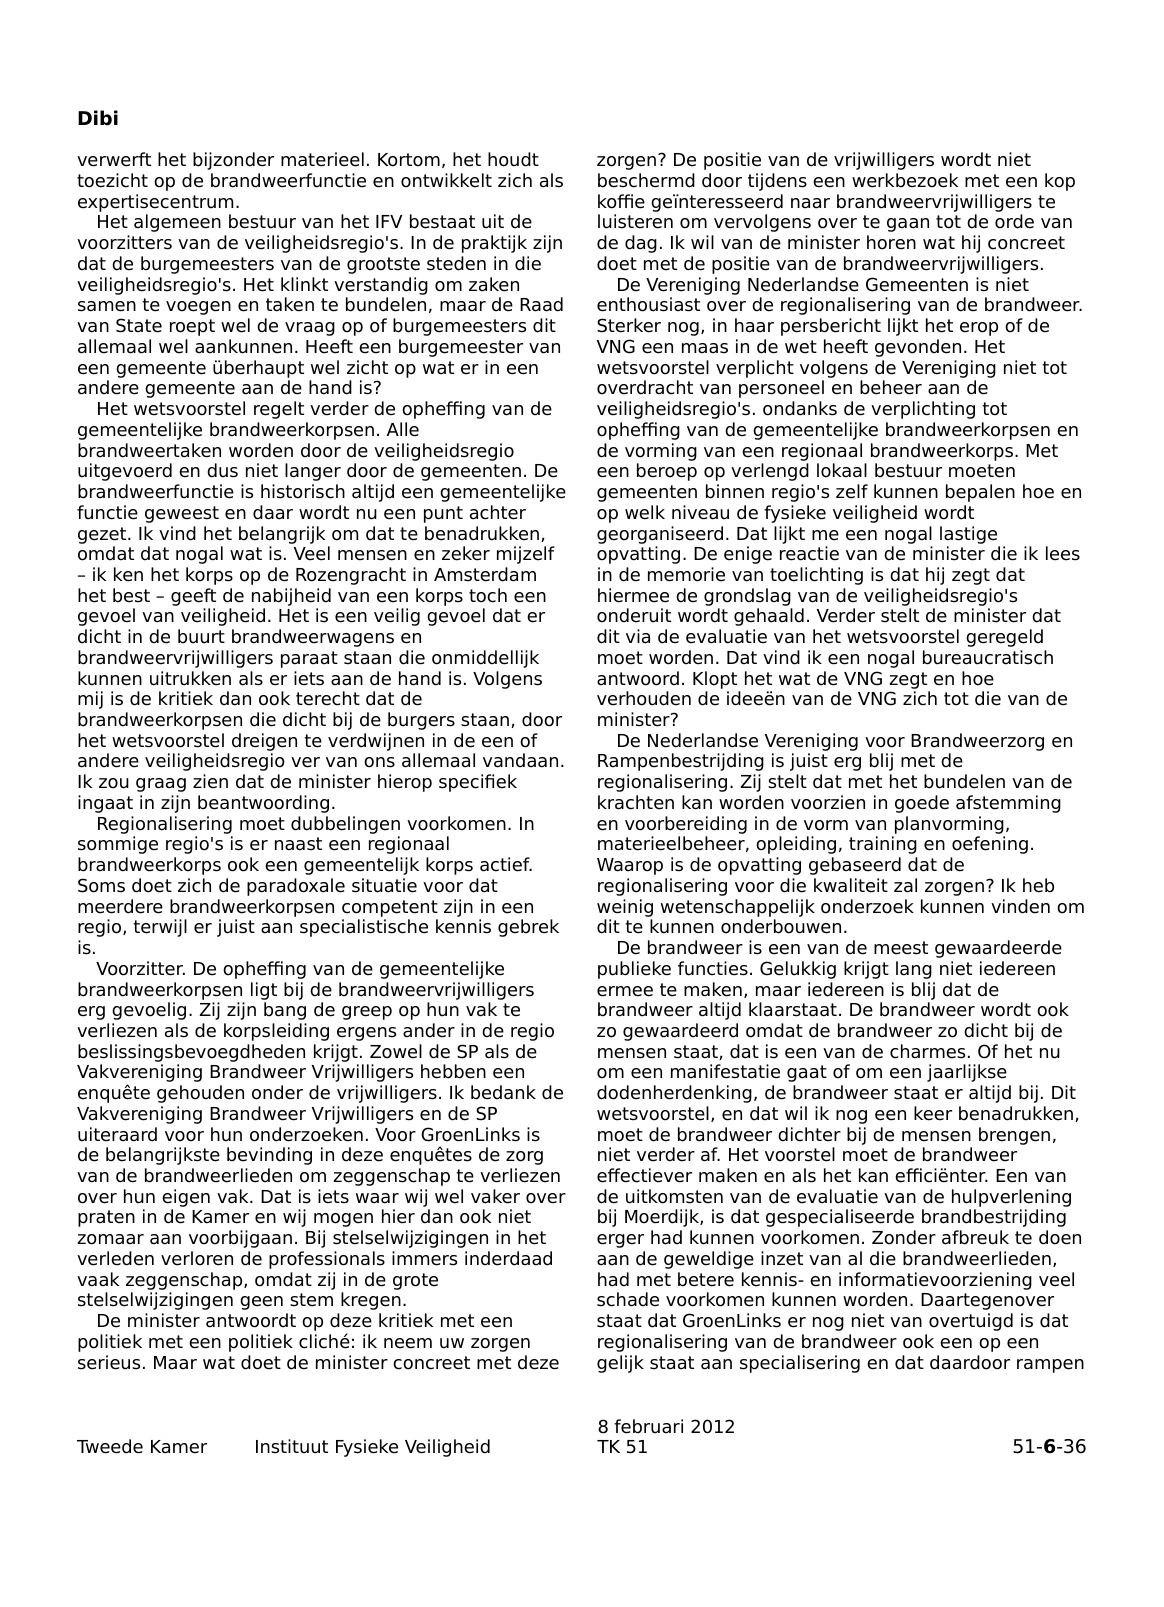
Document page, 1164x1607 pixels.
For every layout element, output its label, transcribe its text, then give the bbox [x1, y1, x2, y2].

text Het wetsvoorstel regelt verder de opheffing van de gemeentelijke brandweerkorpsen. Alle brandweertaken worden door de veiligheidsregio uitgevoerd en dus niet langer door de gemeenten. De brandweerfunctie is historisch altijd een gemeentelijke functie geweest en daar wordt nu een punt achter gezet. Ik vind het belangrijk om dat te benadrukken, omdat dat nogal wat is. Veel mensen en zeker mijzelf – ik ken het korps op de Rozengracht in Amsterdam het best – geeft de nabijheid van een korps toch een gevoel van veiligheid. Het is een veilig gevoel dat er dicht in de buurt brandweerwagens en brandweervrijwilligers paraat staan die onmiddellijk kunnen uitrukken als er iets aan de hand is. Volgens mij is de kritiek dan ook terecht dat de brandweerkorpsen die dicht bij de burgers staan, door het wetsvoorstel dreigen te verdwijnen in de een of andere veiligheidsregio ver van ons allemaal vandaan. Ik zou graag zien dat de minister hierop specifiek ingaat in zijn beantwoording. [77, 399, 567, 813]
text Voorzitter. De opheffing van de gemeentelijke brandweerkorpsen ligt bij de brandweervrijwilligers erg gevoelig. Zij zijn bang de greep op hun vak te verliezen als de korpsleiding ergens ander in de regio beslissingsbevoegdheden krijgt. Zowel de SP als de Vakvereniging Brandweer Vrijwilligers hebben een enquête gehouden onder de vrijwilligers. Ik bedank de Vakvereniging Brandweer Vrijwilligers en de SP uiteraard voor hun onderzoeken. Voor GroenLinks is de belangrijkste bevinding in deze enquêtes de zorg van de brandweerlieden om zeggenschap te verliezen over hun eigen vak. Dat is iets waar wij wel vaker over praten in de Kamer en wij mogen hier dan ook niet zomaar aan voorbijgaan. Bij stelselwijzigingen in het verleden verloren de professionals immers inderdaad vaak zeggenschap, omdat zij in de grote stelselwijzigingen geen stem kregen. [77, 959, 567, 1311]
text De minister antwoordt op deze kritiek met een politiek met een politiek cliché: ik neem uw zorgen serieus. Maar wat doet de minister concreet met deze [77, 1311, 567, 1373]
text De Vereniging Nederlandse Gemeenten is niet enthousiast over de regionalisering van de brandweer. Sterker nog, in haar persbericht lijkt het erop of de VNG een maas in de wet heeft gevonden. Het wetsvoorstel verplicht volgens de Vereniging niet tot overdracht van personeel en beheer aan de veiligheidsregio's. ondanks de verplichting tot opheffing van de gemeentelijke brandweerkorpsen en de vorming van een regionaal brandweerkorps. Met een beroep op verlengd lokaal bestuur moeten gemeenten binnen regio's zelf kunnen bepalen hoe en op welk niveau de fysieke veiligheid wordt georganiseerd. Dat lijkt me een nogal lastige opvatting. De enige reactie van de minister die ik lees in de memorie van toelichting is dat hij zegt dat hiermee de grondslag van de veiligheidsregio's onderuit wordt gehaald. Verder stelt de minister dat dit via de evaluatie van het wetsvoorstel geregeld moet worden. Dat vind ik een nogal bureaucratisch antwoord. Klopt het wat de VNG zegt en hoe verhouden de ideeën van de VNG zich tot die van de minister? [596, 274, 1087, 731]
text zorgen? De positie van de vrijwilligers wordt niet beschermd door tijdens een werkbezoek met een kop koffie geïnteresseerd naar brandweervrijwilligers te luisteren om vervolgens over te gaan tot de orde van de dag. Ik wil van de minister horen wat hij concreet doet met de positie van de brandweervrijwilligers. [596, 150, 1087, 274]
text Regionalisering moet dubbelingen voorkomen. In sommige regio's is er naast een regionaal brandweerkorps ook een gemeentelijk korps actief. Soms doet zich de paradoxale situatie voor dat meerdere brandweerkorpsen competent zijn in een regio, terwijl er juist aan specialistische kennis gebrek is. [77, 813, 567, 959]
text Het algemeen bestuur van het IFV bestaat uit de voorzitters van de veiligheidsregio's. In de praktijk zijn dat de burgemeesters van de grootste steden in die veiligheidsregio's. Het klinkt verstandig om zaken samen te voegen en taken te bundelen, maar de Raad van State roept wel de vraag op of burgemeesters dit allemaal wel aankunnen. Heeft een burgemeester van een gemeente überhaupt wel zicht op wat er in een andere gemeente aan de hand is? [77, 212, 567, 399]
text De Nederlandse Vereniging voor Brandweerzorg en Rampenbestrijding is juist erg blij met de regionalisering. Zij stelt dat met het bundelen van de krachten kan worden voorzien in goede afstemming en voorbereiding in de vorm van planvorming, materieelbeheer, opleiding, training en oefening. Waarop is de opvatting gebaseerd dat de regionalisering voor die kwaliteit zal zorgen? Ik heb weinig wetenschappelijk onderzoek kunnen vinden om dit te kunnen onderbouwen. [596, 731, 1087, 938]
text verwerft het bijzonder materieel. Kortom, het houdt toezicht op de brandweerfunctie en ontwikkelt zich als expertisecentrum. [77, 150, 567, 212]
text De brandweer is een van de meest gewaardeerde publieke functies. Gelukkig krijgt lang niet iedereen ermee te maken, maar iedereen is blij dat de brandweer altijd klaarstaat. De brandweer wordt ook zo gewaardeerd omdat de brandweer zo dicht bij de mensen staat, dat is een van de charmes. Of het nu om een manifestatie gaat of om een jaarlijkse dodenherdenking, de brandweer staat er altijd bij. Dit wetsvoorstel, en dat wil ik nog een keer benadrukken, moet de brandweer dichter bij de mensen brengen, niet verder af. Het voorstel moet de brandweer effectiever maken en als het kan efficiënter. Een van de uitkomsten van de evaluatie van de hulpverlening bij Moerdijk, is dat gespecialiseerde brandbestrijding erger had kunnen voorkomen. Zonder afbreuk te doen aan de geweldige inzet van al die brandweerlieden, had met betere kennis- en informatievoorziening veel schade voorkomen kunnen worden. Daartegenover staat dat GroenLinks er nog niet van overtuigd is dat regionalisering van de brandweer ook een op een gelijk staat aan specialisering en dat daardoor rampen [596, 938, 1087, 1373]
